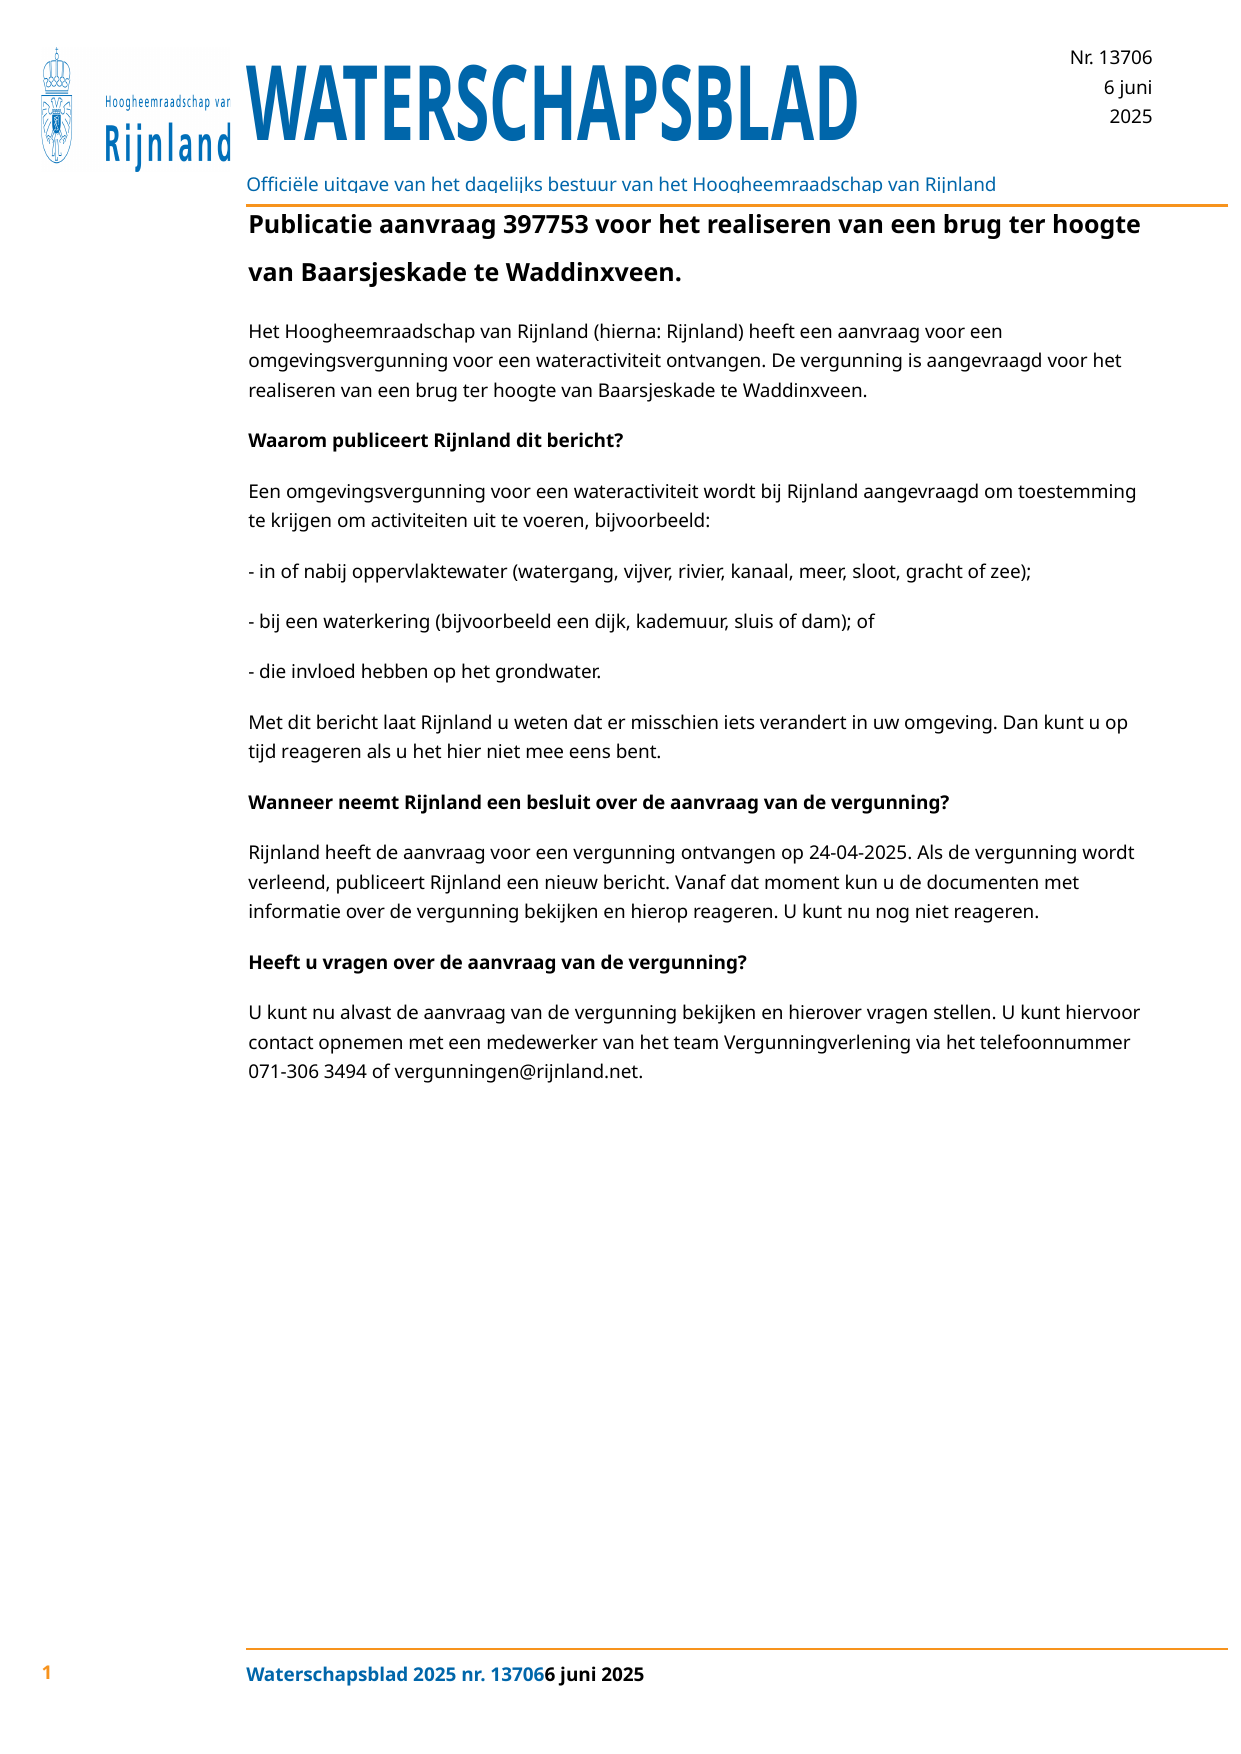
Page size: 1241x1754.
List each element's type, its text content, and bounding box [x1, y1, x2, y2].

text U kunt nu alvast de aanvraag van de vergunning bekijken en hierover vragen stellen. U kunt hiervoor contact opnemen met een medewerker van het team Vergunningverlening via het telefoonnummer 071-306 3494 of vergunningen@rijnland.net. [248, 999, 1152, 1084]
text Publicatie aanvraag 397753 voor het realiseren van een brug ter hoogte van Baarsjeskade te Waddinxveen. [248, 207, 1152, 288]
text Met dit bericht laat Rijnland u weten dat er misschien iets verandert in uw omgeving. Dan kunt u op tijd reageren als u het hier niet mee eens bent. [248, 709, 1152, 764]
text Een omgevingsvergunning voor een wateractiviteit wordt bij Rijnland aangevraagd om toestemming te krijgen om activiteiten uit te voeren, bijvoorbeeld: [248, 478, 1152, 533]
text - die invloed hebben op het grondwater. [248, 659, 1152, 684]
text Waarom publiceert Rijnland dit bericht? [248, 427, 1152, 453]
text - bij een waterkering (bijvoorbeeld een dijk, kademuur, sluis of dam); of [248, 608, 1152, 634]
text Wanneer neemt Rijnland een besluit over de aanvraag van de vergunning? [248, 789, 1152, 815]
text - in of nabij oppervlaktewater (watergang, vijver, rivier, kanaal, meer, sloot, gracht of zee); [248, 558, 1152, 584]
picture [41, 47, 231, 172]
text Het Hoogheemraadschap van Rijnland (hierna: Rijnland) heeft een aanvraag voor een omgevingsvergunning voor een wateractiviteit ontvangen. De vergunning is aangevraagd voor het realiseren van een brug ter hoogte van Baarsjeskade te Waddinxveen. [248, 318, 1152, 403]
text Rijnland heeft de aanvraag voor een vergunning ontvangen op 24-04-2025. Als de vergunning wordt verleend, publiceert Rijnland een nieuw bericht. Vanaf dat moment kun u de documenten met informatie over de vergunning bekijken en hierop reageren. U kunt nu nog niet reageren. [248, 839, 1152, 924]
text Heeft u vragen over de aanvraag van de vergunning? [248, 949, 1152, 975]
